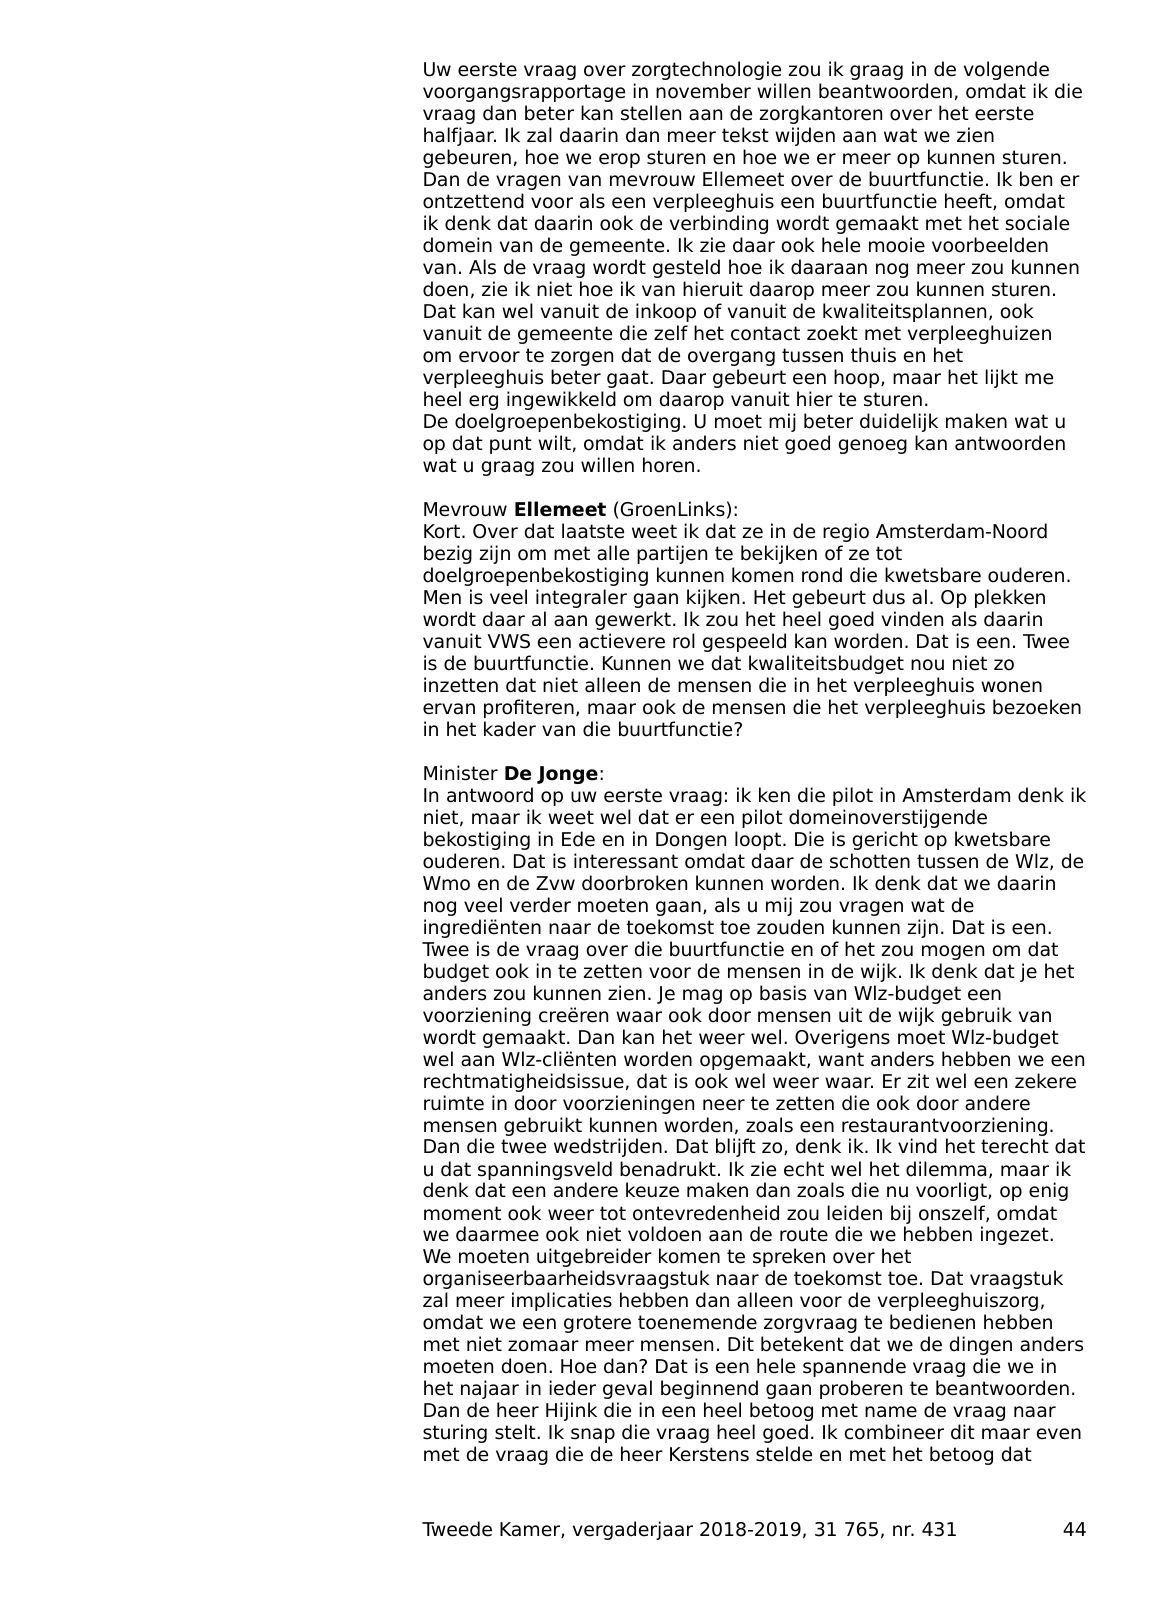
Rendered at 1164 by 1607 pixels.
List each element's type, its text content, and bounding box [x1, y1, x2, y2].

text In antwoord op uw eerste vraag: ik ken die pilot in Amsterdam denk ik niet, maar ik weet wel dat er een pilot domeinoverstijgende bekostiging in Ede en in Dongen loopt. Die is gericht op kwetsbare ouderen. Dat is interessant omdat daar de schotten tussen de Wlz, de Wmo en de Zvw doorbroken kunnen worden. Ik denk dat we daarin nog veel verder moeten gaan, als u mij zou vragen wat de ingrediënten naar de toekomst toe zouden kunnen zijn. Dat is een. [422, 785, 1087, 939]
text Kort. Over dat laatste weet ik dat ze in de regio Amsterdam-Noord bezig zijn om met alle partijen te bekijken of ze tot doelgroepenbekostiging kunnen komen rond die kwetsbare ouderen. Men is veel integraler gaan kijken. Het gebeurt dus al. Op plekken wordt daar al aan gewerkt. Ik zou het heel goed vinden als daarin vanuit VWS een actievere rol gespeeld kan worden. Dat is een. Twee is de buurtfunctie. Kunnen we dat kwaliteitsbudget nou niet zo inzetten dat niet alleen de mensen die in het verpleeghuis wonen ervan profiteren, maar ook de mensen die het verpleeghuis bezoeken in het kader van die buurtfunctie? [422, 521, 1087, 741]
text De doelgroepenbekostiging. U moet mij beter duidelijk maken wat u op dat punt wilt, omdat ik anders niet goed genoeg kan antwoorden wat u graag zou willen horen. [422, 411, 1087, 477]
text Uw eerste vraag over zorgtechnologie zou ik graag in de volgende voorgangsrapportage in november willen beantwoorden, omdat ik die vraag dan beter kan stellen aan de zorgkantoren over het eerste halfjaar. Ik zal daarin dan meer tekst wijden aan wat we zien gebeuren, hoe we erop sturen en hoe we er meer op kunnen sturen. [422, 59, 1087, 169]
text Dan de vragen van mevrouw Ellemeet over de buurtfunctie. Ik ben er ontzettend voor als een verpleeghuis een buurtfunctie heeft, omdat ik denk dat daarin ook de verbinding wordt gemaakt met het sociale domein van de gemeente. Ik zie daar ook hele mooie voorbeelden van. Als de vraag wordt gesteld hoe ik daaraan nog meer zou kunnen doen, zie ik niet hoe ik van hieruit daarop meer zou kunnen sturen. Dat kan wel vanuit de inkoop of vanuit de kwaliteitsplannen, ook vanuit de gemeente die zelf het contact zoekt met verpleeghuizen om ervoor te zorgen dat de overgang tussen thuis en het verpleeghuis beter gaat. Daar gebeurt een hoop, maar het lijkt me heel erg ingewikkeld om daarop vanuit hier te sturen. [422, 169, 1087, 411]
text Dan de heer Hijink die in een heel betoog met name de vraag naar sturing stelt. Ik snap die vraag heel goed. Ik combineer dit maar even met de vraag die de heer Kerstens stelde en met het betoog dat [422, 1400, 1087, 1466]
text Mevrouw Ellemeet (GroenLinks): [422, 499, 1087, 521]
text Minister De Jonge: [422, 763, 1087, 785]
text Twee is de vraag over die buurtfunctie en of het zou mogen om dat budget ook in te zetten voor de mensen in de wijk. Ik denk dat je het anders zou kunnen zien. Je mag op basis van Wlz-budget een voorziening creëren waar ook door mensen uit de wijk gebruik van wordt gemaakt. Dan kan het weer wel. Overigens moet Wlz-budget wel aan Wlz-cliënten worden opgemaakt, want anders hebben we een rechtmatigheidsissue, dat is ook wel weer waar. Er zit wel een zekere ruimte in door voorzieningen neer te zetten die ook door andere mensen gebruikt kunnen worden, zoals een restaurantvoorziening. [422, 939, 1087, 1136]
text Dan die twee wedstrijden. Dat blijft zo, denk ik. Ik vind het terecht dat u dat spanningsveld benadrukt. Ik zie echt wel het dilemma, maar ik denk dat een andere keuze maken dan zoals die nu voorligt, op enig moment ook weer tot ontevredenheid zou leiden bij onszelf, omdat we daarmee ook niet voldoen aan de route die we hebben ingezet. We moeten uitgebreider komen te spreken over het organiseerbaarheidsvraagstuk naar de toekomst toe. Dat vraagstuk zal meer implicaties hebben dan alleen voor de verpleeghuiszorg, omdat we een grotere toenemende zorgvraag te bedienen hebben met niet zomaar meer mensen. Dit betekent dat we de dingen anders moeten doen. Hoe dan? Dat is een hele spannende vraag die we in het najaar in ieder geval beginnend gaan proberen te beantwoorden. [422, 1136, 1087, 1400]
